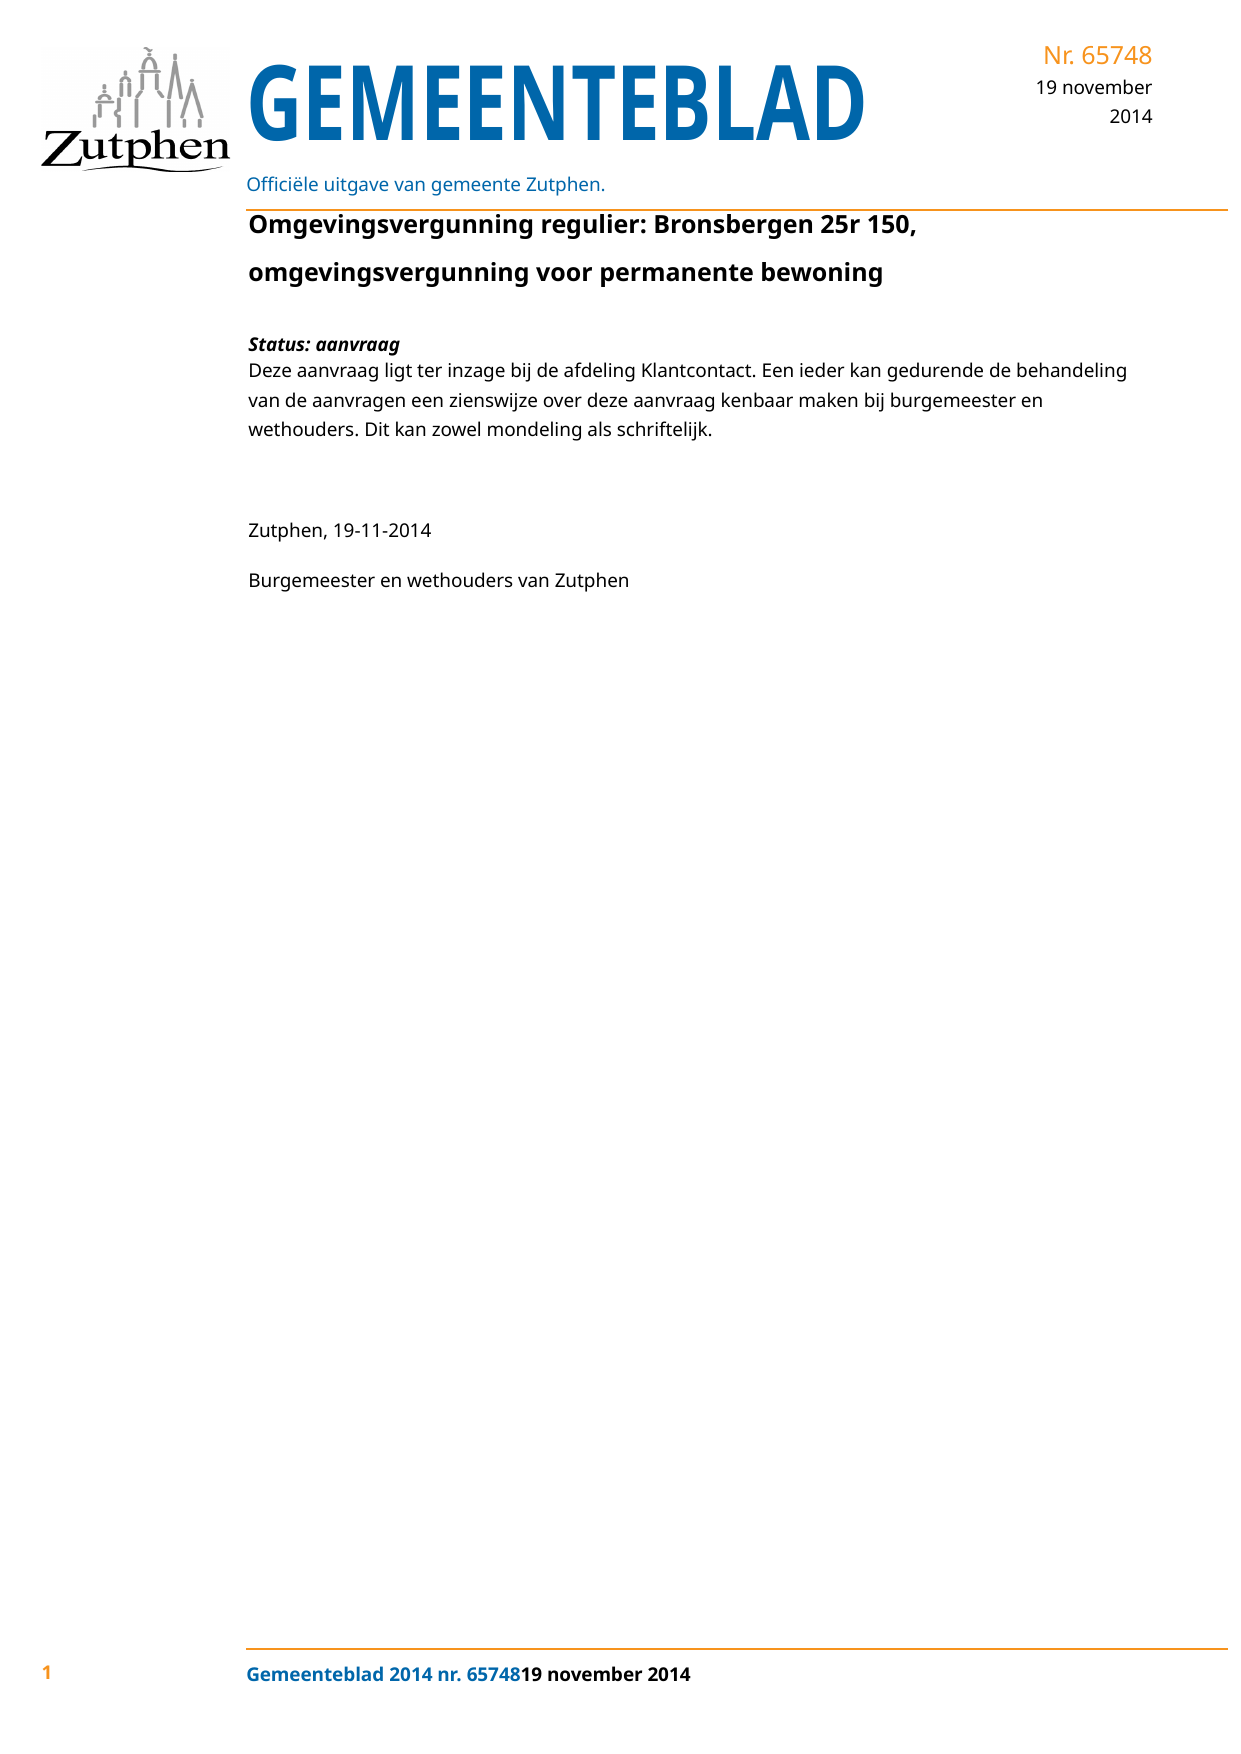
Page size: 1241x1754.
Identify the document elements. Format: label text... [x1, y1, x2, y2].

text Omgevingsvergunning regulier: Bronsbergen 25r 150, omgevingsvergunning voor permanente bewoning [248, 211, 1152, 288]
text Status: aanvraag [248, 331, 1152, 357]
picture [41, 47, 231, 172]
text Deze aanvraag ligt ter inzage bij de afdeling Klantcontact. Een ieder kan gedurende de behandeling van de aanvragen een zienswijze over deze aanvraag kenbaar maken bij burgemeester en wethouders. Dit kan zowel mondeling als schriftelijk. [248, 357, 1152, 442]
text Burgemeester en wethouders van Zutphen [248, 568, 1152, 593]
text Zutphen, 19-11-2014 [248, 517, 1152, 543]
